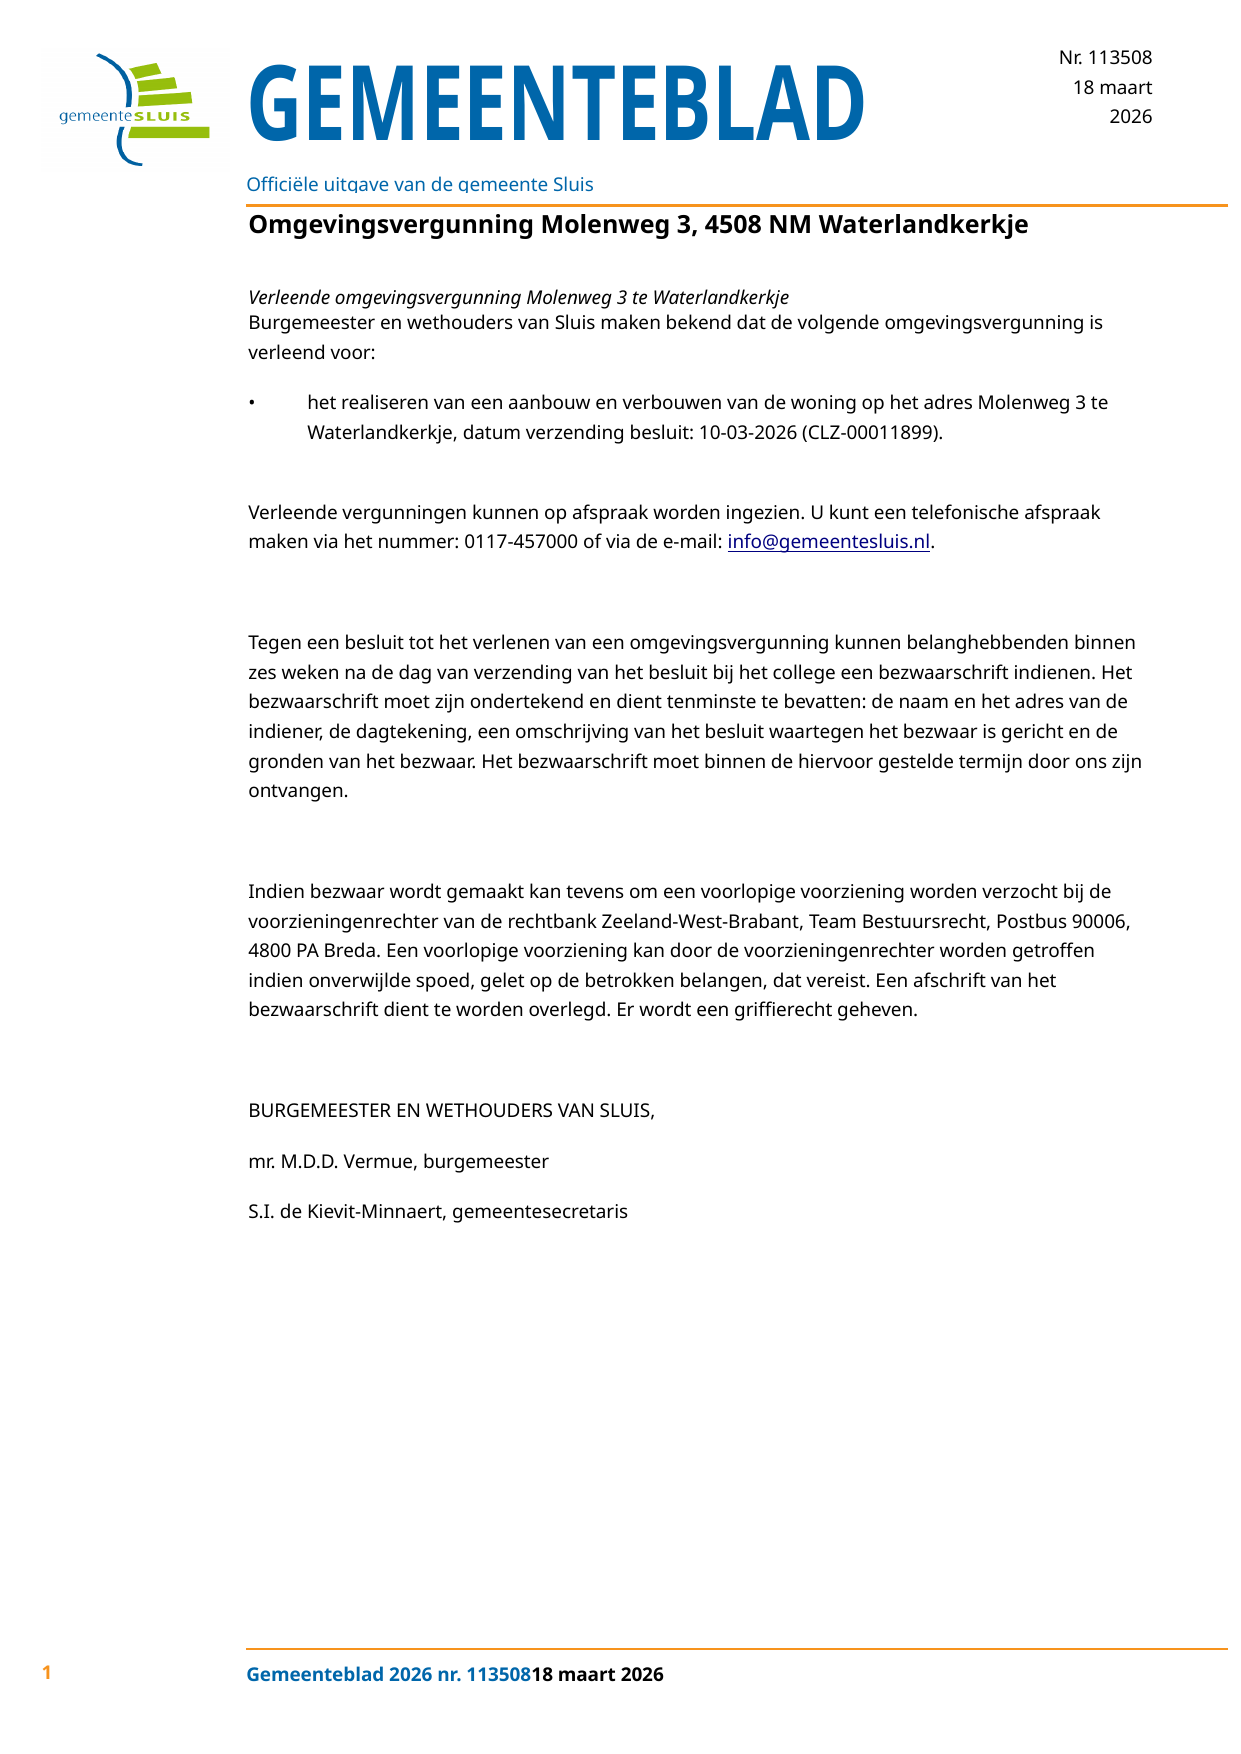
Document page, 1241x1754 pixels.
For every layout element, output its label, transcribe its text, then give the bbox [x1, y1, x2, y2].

text Verleende omgevingsvergunning Molenweg 3 te Waterlandkerkje [248, 284, 1152, 309]
text mr. M.D.D. Vermue, burgemeester [248, 1148, 1152, 1174]
text Indien bezwaar wordt gemaakt kan tevens om een voorlopige voorziening worden verzocht bij de voorzieningenrechter van de rechtbank Zeeland-West-Brabant, Team Bestuursrecht, Postbus 90006, 4800 PA Breda. Een voorlopige voorziening kan door de voorzieningenrechter worden getroffen indien onverwijlde spoed, gelet op de betrokken belangen, dat vereist. Een afschrift van het bezwaarschrift dient te worden overlegd. Er wordt een griffierecht geheven. [248, 878, 1152, 1022]
text S.I. de Kievit-Minnaert, gemeentesecretaris [248, 1198, 1152, 1224]
text Tegen een besluit tot het verlenen van een omgevingsvergunning kunnen belanghebbenden binnen zes weken na de dag van verzending van het besluit bij het college een bezwaarschrift indienen. Het bezwaarschrift moet zijn ondertekend en dient tenminste te bevatten: de naam en het adres van de indiener, de dagtekening, een omschrijving van het besluit waartegen het bezwaar is gericht en de gronden van het bezwaar. Het bezwaarschrift moet binnen de hiervoor gestelde termijn door ons zijn ontvangen. [248, 629, 1152, 803]
list het realiseren van een aanbouw en verbouwen van de woning op het adres Molenweg 3 te Waterlandkerkje, datum verzending besluit: 10-03-2026 (CLZ-00011899). [248, 389, 1152, 445]
picture [41, 47, 231, 172]
text Verleende vergunningen kunnen op afspraak worden ingezien. U kunt een telefonische afspraak maken via het nummer: 0117-457000 of via de e-mail: info@gemeentesluis.nl. [248, 499, 1152, 554]
text Omgevingsvergunning Molenweg 3, 4508 NM Waterlandkerkje [248, 207, 1152, 241]
text BURGEMEESTER EN WETHOUDERS VAN SLUIS, [248, 1097, 1152, 1123]
text Burgemeester en wethouders van Sluis maken bekend dat de volgende omgevingsvergunning is verleend voor: [248, 309, 1152, 365]
